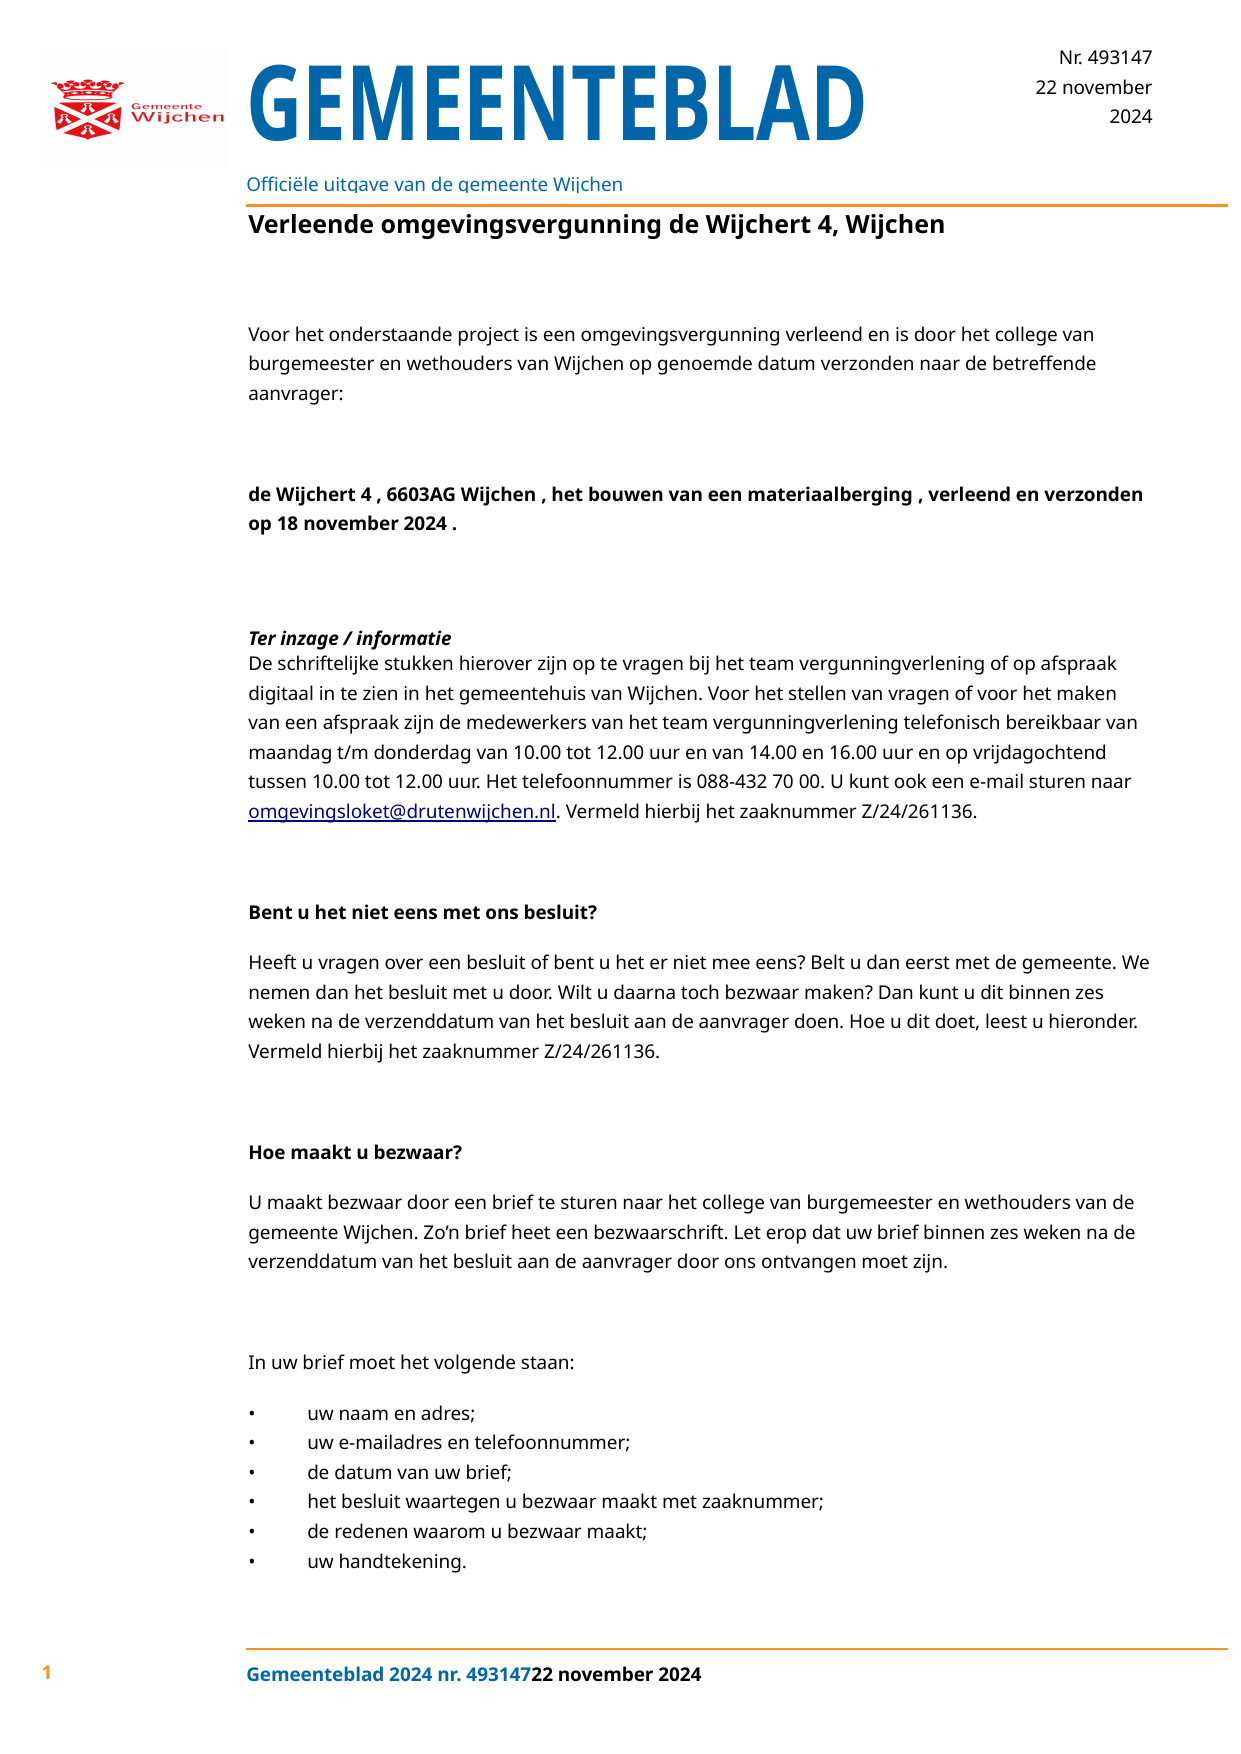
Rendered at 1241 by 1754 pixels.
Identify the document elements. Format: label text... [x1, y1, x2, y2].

text De schriftelijke stukken hierover zijn op te vragen bij het team vergunningverlening of op afspraak digitaal in te zien in het gemeentehuis van Wijchen. Voor het stellen van vragen of voor het maken van een afspraak zijn de medewerkers van het team vergunningverlening telefonisch bereikbaar van maandag t/m donderdag van 10.00 tot 12.00 uur en van 14.00 en 16.00 uur en op vrijdagochtend tussen 10.00 tot 12.00 uur. Het telefoonnummer is 088-432 70 00. U kunt ook een e-mail sturen naar omgevingsloket@drutenwijchen.nl. Vermeld hierbij het zaaknummer Z/24/261136. [248, 650, 1152, 824]
text U maakt bezwaar door een brief te sturen naar het college van burgemeester en wethouders van de gemeente Wijchen. Zo’n brief heet een bezwaarschrift. Let erop dat uw brief binnen zes weken na de verzenddatum van het besluit aan de aanvrager door ons ontvangen moet zijn. [248, 1189, 1152, 1274]
list uw handtekening. [248, 1548, 1152, 1574]
text de Wijchert 4 , 6603AG Wijchen , het bouwen van een materiaalberging , verleend en verzonden op 18 november 2024 . [248, 481, 1152, 536]
text Hoe maakt u bezwaar? [248, 1139, 1152, 1165]
text Ter inzage / informatie [248, 625, 1152, 650]
text Verleende omgevingsvergunning de Wijchert 4, Wijchen [248, 207, 1152, 241]
list uw naam en adres; [248, 1400, 1152, 1426]
picture [41, 47, 231, 172]
text In uw brief moet het volgende staan: [248, 1349, 1152, 1375]
text Voor het onderstaande project is een omgevingsvergunning verleend en is door het college van burgemeester en wethouders van Wijchen op genoemde datum verzonden naar de betreffende aanvrager: [248, 321, 1152, 406]
list de datum van uw brief; [248, 1459, 1152, 1485]
text Heeft u vragen over een besluit of bent u het er niet mee eens? Belt u dan eerst met de gemeente. We nemen dan het besluit met u door. Wilt u daarna toch bezwaar maken? Dan kunt u dit binnen zes weken na de verzenddatum van het besluit aan de aanvrager doen. Hoe u dit doet, leest u hieronder. Vermeld hierbij het zaaknummer Z/24/261136. [248, 949, 1152, 1064]
list uw e-mailadres en telefoonnummer; [248, 1429, 1152, 1455]
text Bent u het niet eens met ons besluit? [248, 899, 1152, 925]
list het besluit waartegen u bezwaar maakt met zaaknummer; [248, 1489, 1152, 1514]
list de redenen waarom u bezwaar maakt; [248, 1518, 1152, 1544]
